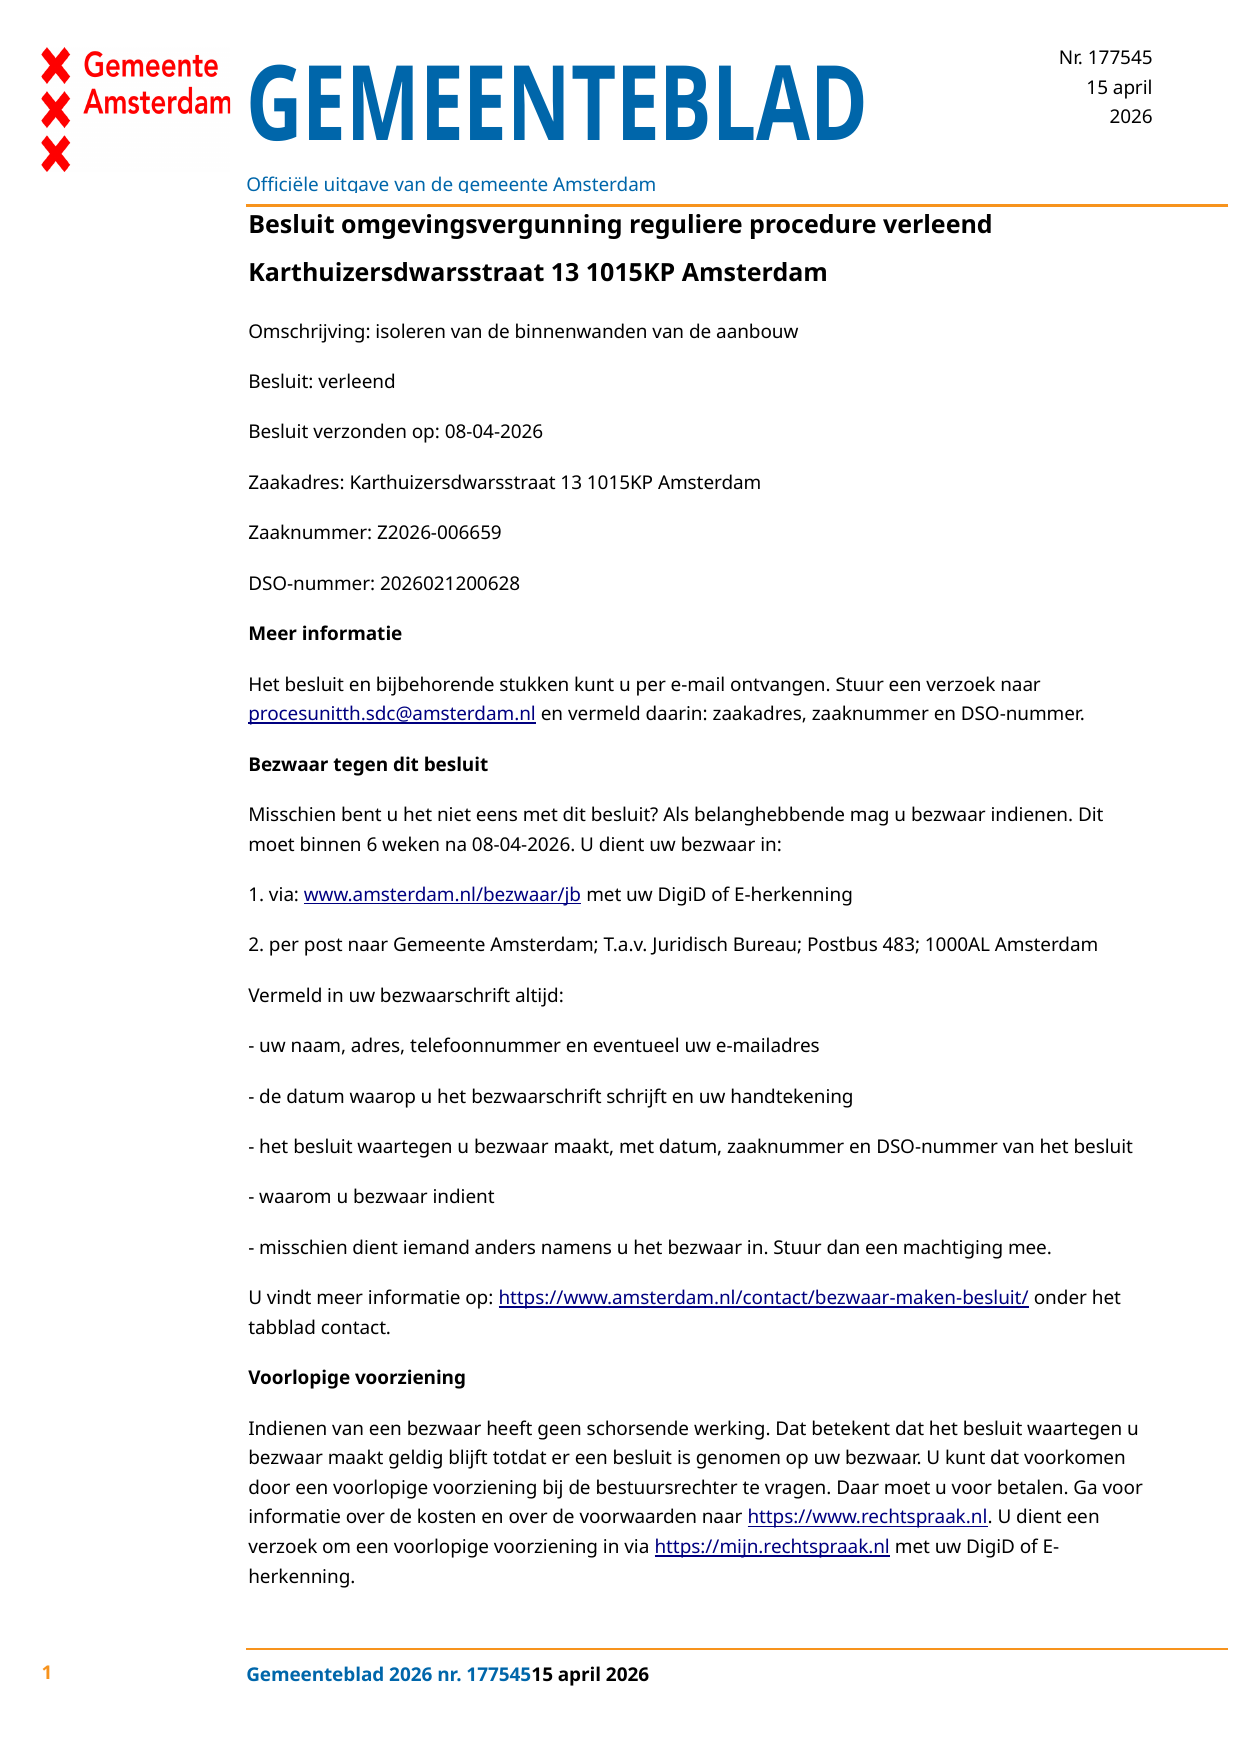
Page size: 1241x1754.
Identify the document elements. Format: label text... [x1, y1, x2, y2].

text - misschien dient iemand anders namens u het bezwaar in. Stuur dan een machtiging mee. [248, 1234, 1152, 1260]
text Zaakadres: Karthuizersdwarsstraat 13 1015KP Amsterdam [248, 469, 1152, 495]
text U vindt meer informatie op: https://www.amsterdam.nl/contact/bezwaar-maken-besluit/ onder het tabblad contact. [248, 1284, 1152, 1340]
text Besluit omgevingsvergunning reguliere procedure verleend Karthuizersdwarsstraat 13 1015KP Amsterdam [248, 207, 1152, 288]
text DSO-nummer: 2026021200628 [248, 570, 1152, 596]
text Omschrijving: isoleren van de binnenwanden van de aanbouw [248, 318, 1152, 344]
picture [41, 47, 231, 172]
text - waarom u bezwaar indient [248, 1184, 1152, 1209]
text Besluit: verleend [248, 368, 1152, 394]
text Vermeld in uw bezwaarschrift altijd: [248, 982, 1152, 1008]
text Bezwaar tegen dit besluit [248, 751, 1152, 777]
text 2. per post naar Gemeente Amsterdam; T.a.v. Juridisch Bureau; Postbus 483; 1000AL Amsterdam [248, 932, 1152, 957]
text Voorlopige voorziening [248, 1364, 1152, 1390]
text Het besluit en bijbehorende stukken kunt u per e-mail ontvangen. Stuur een verzoek naar procesunitth.sdc@amsterdam.nl en vermeld daarin: zaakadres, zaaknummer en DSO-nummer. [248, 671, 1152, 726]
text Misschien bent u het niet eens met dit besluit? Als belanghebbende mag u bezwaar indienen. Dit moet binnen 6 weken na 08-04-2026. U dient uw bezwaar in: [248, 801, 1152, 857]
text Indienen van een bezwaar heeft geen schorsende werking. Dat betekent dat het besluit waartegen u bezwaar maakt geldig blijft totdat er een besluit is genomen op uw bezwaar. U kunt dat voorkomen door een voorlopige voorziening bij de bestuursrechter te vragen. Daar moet u voor betalen. Ga voor informatie over de kosten en over de voorwaarden naar https://www.rechtspraak.nl. U dient een verzoek om een voorlopige voorziening in via https://mijn.rechtspraak.nl met uw DigiD of E-herkenning. [248, 1415, 1152, 1589]
text Zaaknummer: Z2026-006659 [248, 519, 1152, 545]
text - het besluit waartegen u bezwaar maakt, met datum, zaaknummer en DSO-nummer van het besluit [248, 1133, 1152, 1159]
text - uw naam, adres, telefoonnummer en eventueel uw e-mailadres [248, 1032, 1152, 1058]
text - de datum waarop u het bezwaarschrift schrijft en uw handtekening [248, 1083, 1152, 1109]
text Meer informatie [248, 620, 1152, 646]
text Besluit verzonden op: 08-04-2026 [248, 419, 1152, 444]
text 1. via: www.amsterdam.nl/bezwaar/jb met uw DigiD of E-herkenning [248, 881, 1152, 907]
